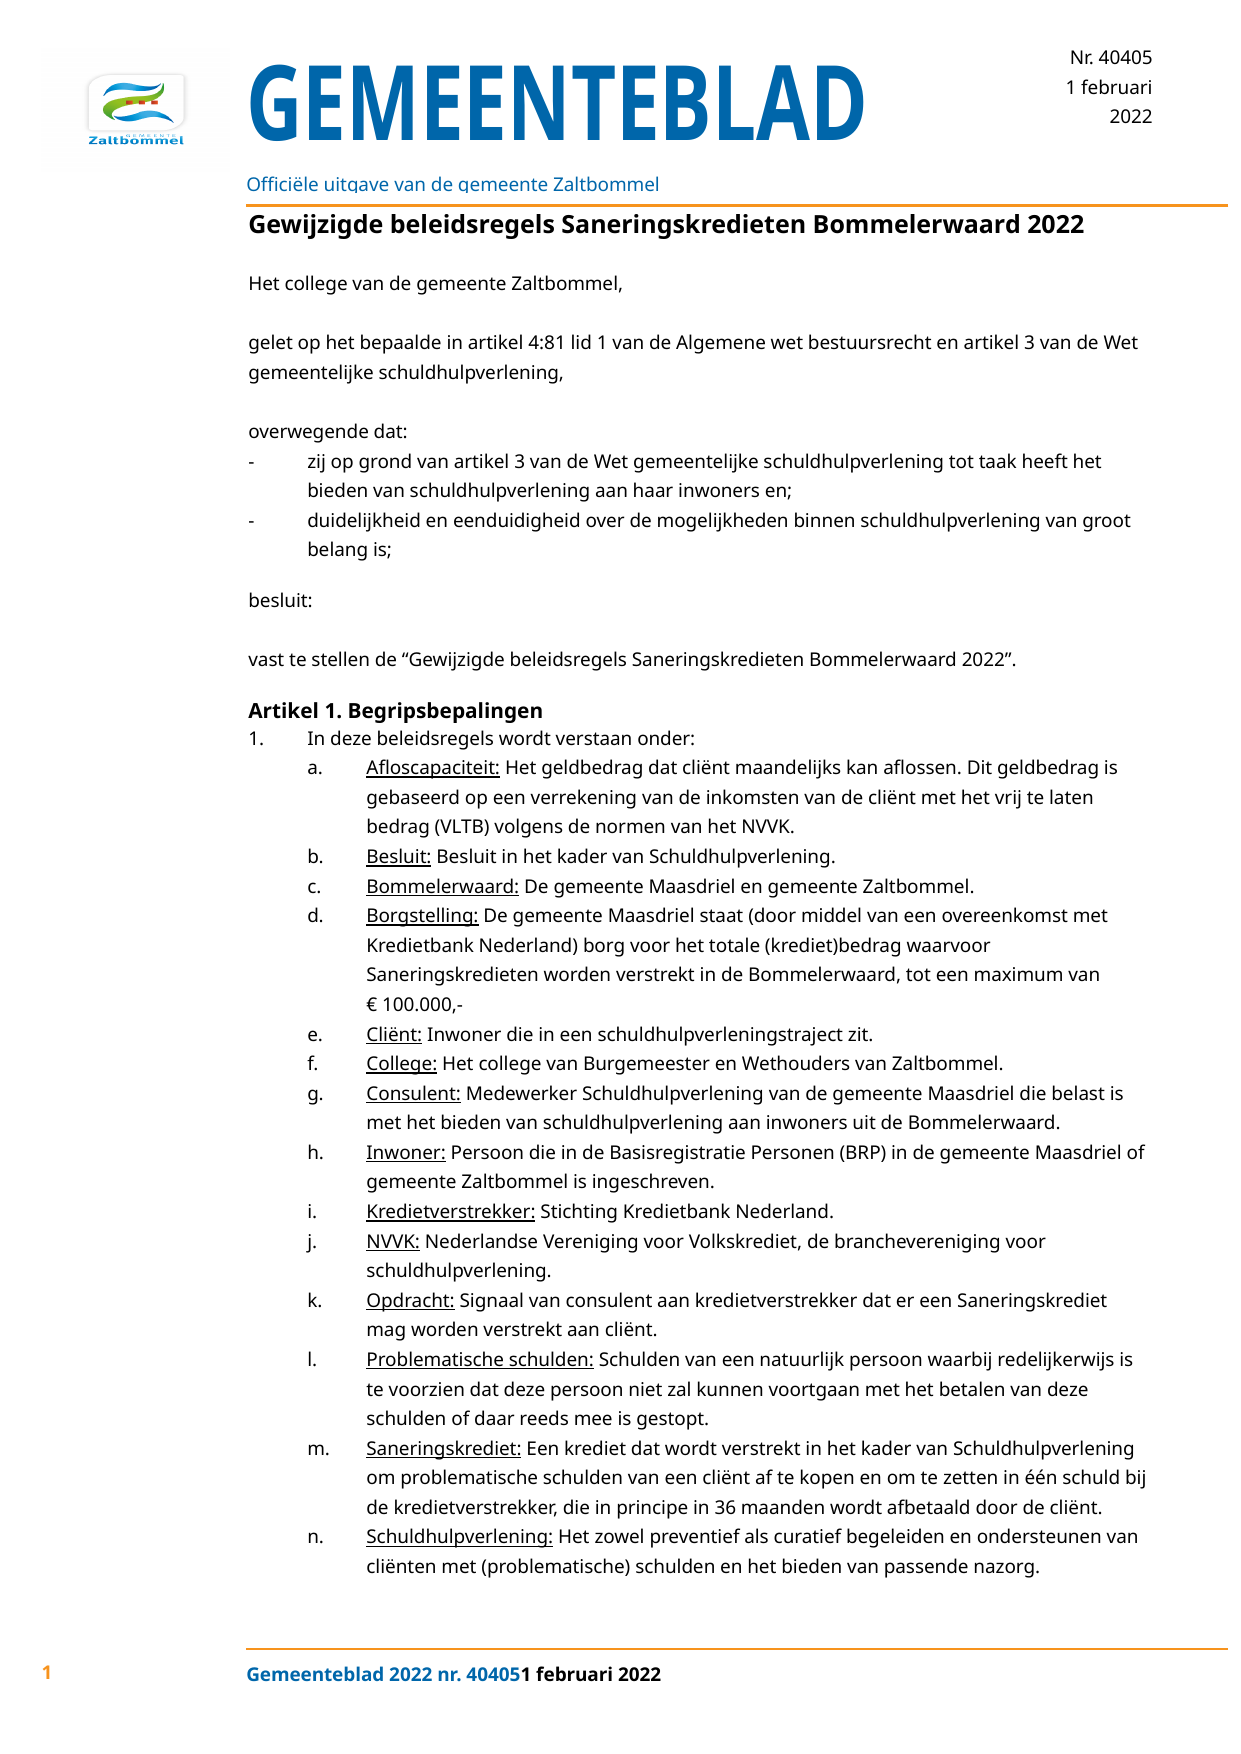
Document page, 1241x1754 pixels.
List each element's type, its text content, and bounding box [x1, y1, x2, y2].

list Borgstelling: De gemeente Maasdriel staat (door middel van een overeenkomst met Kredietbank Nederland) borg voor het totale (krediet)bedrag waarvoor Saneringskredieten worden verstrekt in de Bommelerwaard, tot een maximum van € 100.000,- [307, 902, 1152, 1017]
text gelet op het bepaalde in artikel 4:81 lid 1 van de Algemene wet bestuursrecht en artikel 3 van de Wet gemeentelijke schuldhulpverlening, [248, 329, 1152, 385]
list Opdracht: Signaal van consulent aan kredietverstrekker dat er een Saneringskrediet mag worden verstrekt aan cliënt. [307, 1287, 1152, 1342]
list duidelijkheid en eenduidigheid over de mogelijkheden binnen schuldhulpverlening van groot belang is; [248, 507, 1152, 562]
list Schuldhulpverlening: Het zowel preventief als curatief begeleiden en ondersteunen van cliënten met (problematische) schulden en het bieden van passende nazorg. [307, 1524, 1152, 1579]
list Consulent: Medewerker Schuldhulpverlening van de gemeente Maasdriel die belast is met het bieden van schuldhulpverlening aan inwoners uit de Bommelerwaard. [307, 1080, 1152, 1135]
list College: Het college van Burgemeester en Wethouders van Zaltbommel. [307, 1050, 1152, 1076]
text besluit: [248, 587, 1152, 613]
text Gewijzigde beleidsregels Saneringskredieten Bommelerwaard 2022 [248, 207, 1152, 241]
text Het college van de gemeente Zaltbommel, [248, 270, 1152, 296]
list zij op grond van artikel 3 van de Wet gemeentelijke schuldhulpverlening tot taak heeft het bieden van schuldhulpverlening aan haar inwoners en; [248, 448, 1152, 503]
text Artikel 1. Begripsbepalingen [248, 696, 1152, 725]
list Afloscapaciteit: Het geldbedrag dat cliënt maandelijks kan aflossen. Dit geldbedrag is gebaseerd op een verrekening van de inkomsten van de cliënt met het vrij te laten bedrag (VLTB) volgens de normen van het NVVK. [307, 754, 1152, 839]
text overwegende dat: [248, 418, 1152, 444]
list Inwoner: Persoon die in de Basisregistratie Personen (BRP) in de gemeente Maasdriel of gemeente Zaltbommel is ingeschreven. [307, 1139, 1152, 1194]
list In deze beleidsregels wordt verstaan onder: [248, 725, 1152, 751]
text vast te stellen de “Gewijzigde beleidsregels Saneringskredieten Bommelerwaard 2022”. [248, 646, 1152, 672]
list NVVK: Nederlandse Vereniging voor Volkskrediet, de branchevereniging voor schuldhulpverlening. [307, 1228, 1152, 1283]
list Kredietverstrekker: Stichting Kredietbank Nederland. [307, 1198, 1152, 1224]
list Saneringskrediet: Een krediet dat wordt verstrekt in het kader van Schuldhulpverlening om problematische schulden van een cliënt af te kopen en om te zetten in één schuld bij de kredietverstrekker, die in principe in 36 maanden wordt afbetaald door de cliënt. [307, 1435, 1152, 1520]
list Cliënt: Inwoner die in een schuldhulpverleningstraject zit. [307, 1021, 1152, 1046]
picture [41, 47, 231, 172]
list Besluit: Besluit in het kader van Schuldhulpverlening. [307, 843, 1152, 869]
list Problematische schulden: Schulden van een natuurlijk persoon waarbij redelijkerwijs is te voorzien dat deze persoon niet zal kunnen voortgaan met het betalen van deze schulden of daar reeds mee is gestopt. [307, 1346, 1152, 1431]
list Bommelerwaard: De gemeente Maasdriel en gemeente Zaltbommel. [307, 873, 1152, 898]
